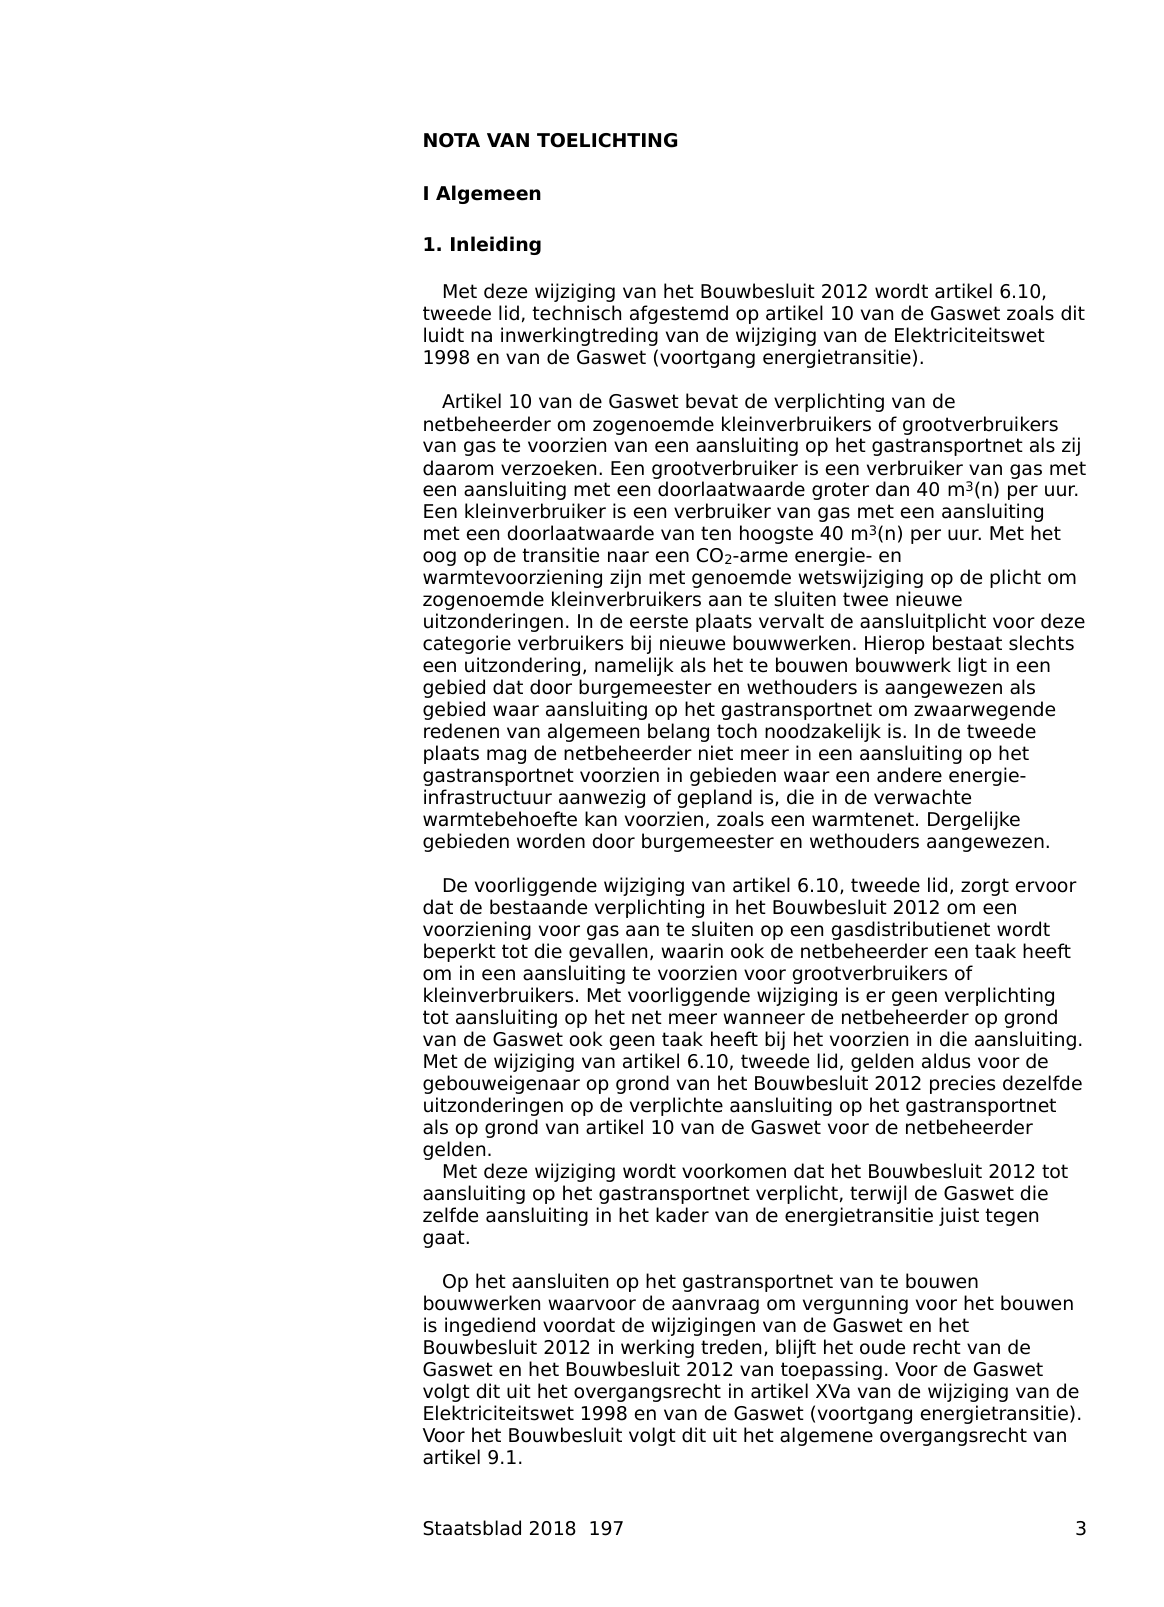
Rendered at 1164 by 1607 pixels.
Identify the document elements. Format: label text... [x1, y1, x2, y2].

text De voorliggende wijziging van artikel 6.10, tweede lid, zorgt ervoor dat de bestaande verplichting in het Bouwbesluit 2012 om een voorziening voor gas aan te sluiten op een gasdistributienet wordt beperkt tot die gevallen, waarin ook de netbeheerder een taak heeft om in een aansluiting te voorzien voor grootverbruikers of kleinverbruikers. Met voorliggende wijziging is er geen verplichting tot aansluiting op het net meer wanneer de netbeheerder op grond van de Gaswet ook geen taak heeft bij het voorzien in die aansluiting. Met de wijziging van artikel 6.10, tweede lid, gelden aldus voor de gebouweigenaar op grond van het Bouwbesluit 2012 precies dezelfde uitzonderingen op de verplichte aansluiting op het gastransportnet als op grond van artikel 10 van de Gaswet voor de netbeheerder gelden. [422, 875, 1087, 1161]
text Artikel 10 van de Gaswet bevat de verplichting van de netbeheerder om zogenoemde kleinverbruikers of grootverbruikers van gas te voorzien van een aansluiting op het gastransportnet als zij daarom verzoeken. Een grootverbruiker is een verbruiker van gas met een aansluiting met een doorlaatwaarde groter dan 40 m3(n) per uur. Een kleinverbruiker is een verbruiker van gas met een aansluiting met een doorlaatwaarde van ten hoogste 40 m3(n) per uur. Met het oog op de transitie naar een CO2-arme energie- en warmtevoorziening zijn met genoemde wetswijziging op de plicht om zogenoemde kleinverbruikers aan te sluiten twee nieuwe uitzonderingen. In de eerste plaats vervalt de aansluitplicht voor deze categorie verbruikers bij nieuwe bouwwerken. Hierop bestaat slechts een uitzondering, namelijk als het te bouwen bouwwerk ligt in een gebied dat door burgemeester en wethouders is aangewezen als gebied waar aansluiting op het gastransportnet om zwaarwegende redenen van algemeen belang toch noodzakelijk is. In de tweede plaats mag de netbeheerder niet meer in een aansluiting op het gastransportnet voorzien in gebieden waar een andere energie-infrastructuur aanwezig of gepland is, die in de verwachte warmtebehoefte kan voorzien, zoals een warmtenet. Dergelijke gebieden worden door burgemeester en wethouders aangewezen. [422, 391, 1087, 853]
text Met deze wijziging wordt voorkomen dat het Bouwbesluit 2012 tot aansluiting op het gastransportnet verplicht, terwijl de Gaswet die zelfde aansluiting in het kader van de energietransitie juist tegen gaat. [422, 1161, 1087, 1249]
text Met deze wijziging van het Bouwbesluit 2012 wordt artikel 6.10, tweede lid, technisch afgestemd op artikel 10 van de Gaswet zoals dit luidt na inwerkingtreding van de wijziging van de Elektriciteitswet 1998 en van de Gaswet (voortgang energietransitie). [422, 281, 1087, 369]
subtitle NOTA VAN TOELICHTING [422, 130, 1087, 152]
subtitle I Algemeen [422, 182, 1087, 204]
text Op het aansluiten op het gastransportnet van te bouwen bouwwerken waarvoor de aanvraag om vergunning voor het bouwen is ingediend voordat de wijzigingen van de Gaswet en het Bouwbesluit 2012 in werking treden, blijft het oude recht van de Gaswet en het Bouwbesluit 2012 van toepassing. Voor de Gaswet volgt dit uit het overgangsrecht in artikel XVa van de wijziging van de Elektriciteitswet 1998 en van de Gaswet (voortgang energietransitie). Voor het Bouwbesluit volgt dit uit het algemene overgangsrecht van artikel 9.1. [422, 1271, 1087, 1469]
subtitle 1. Inleiding [422, 234, 1087, 256]
